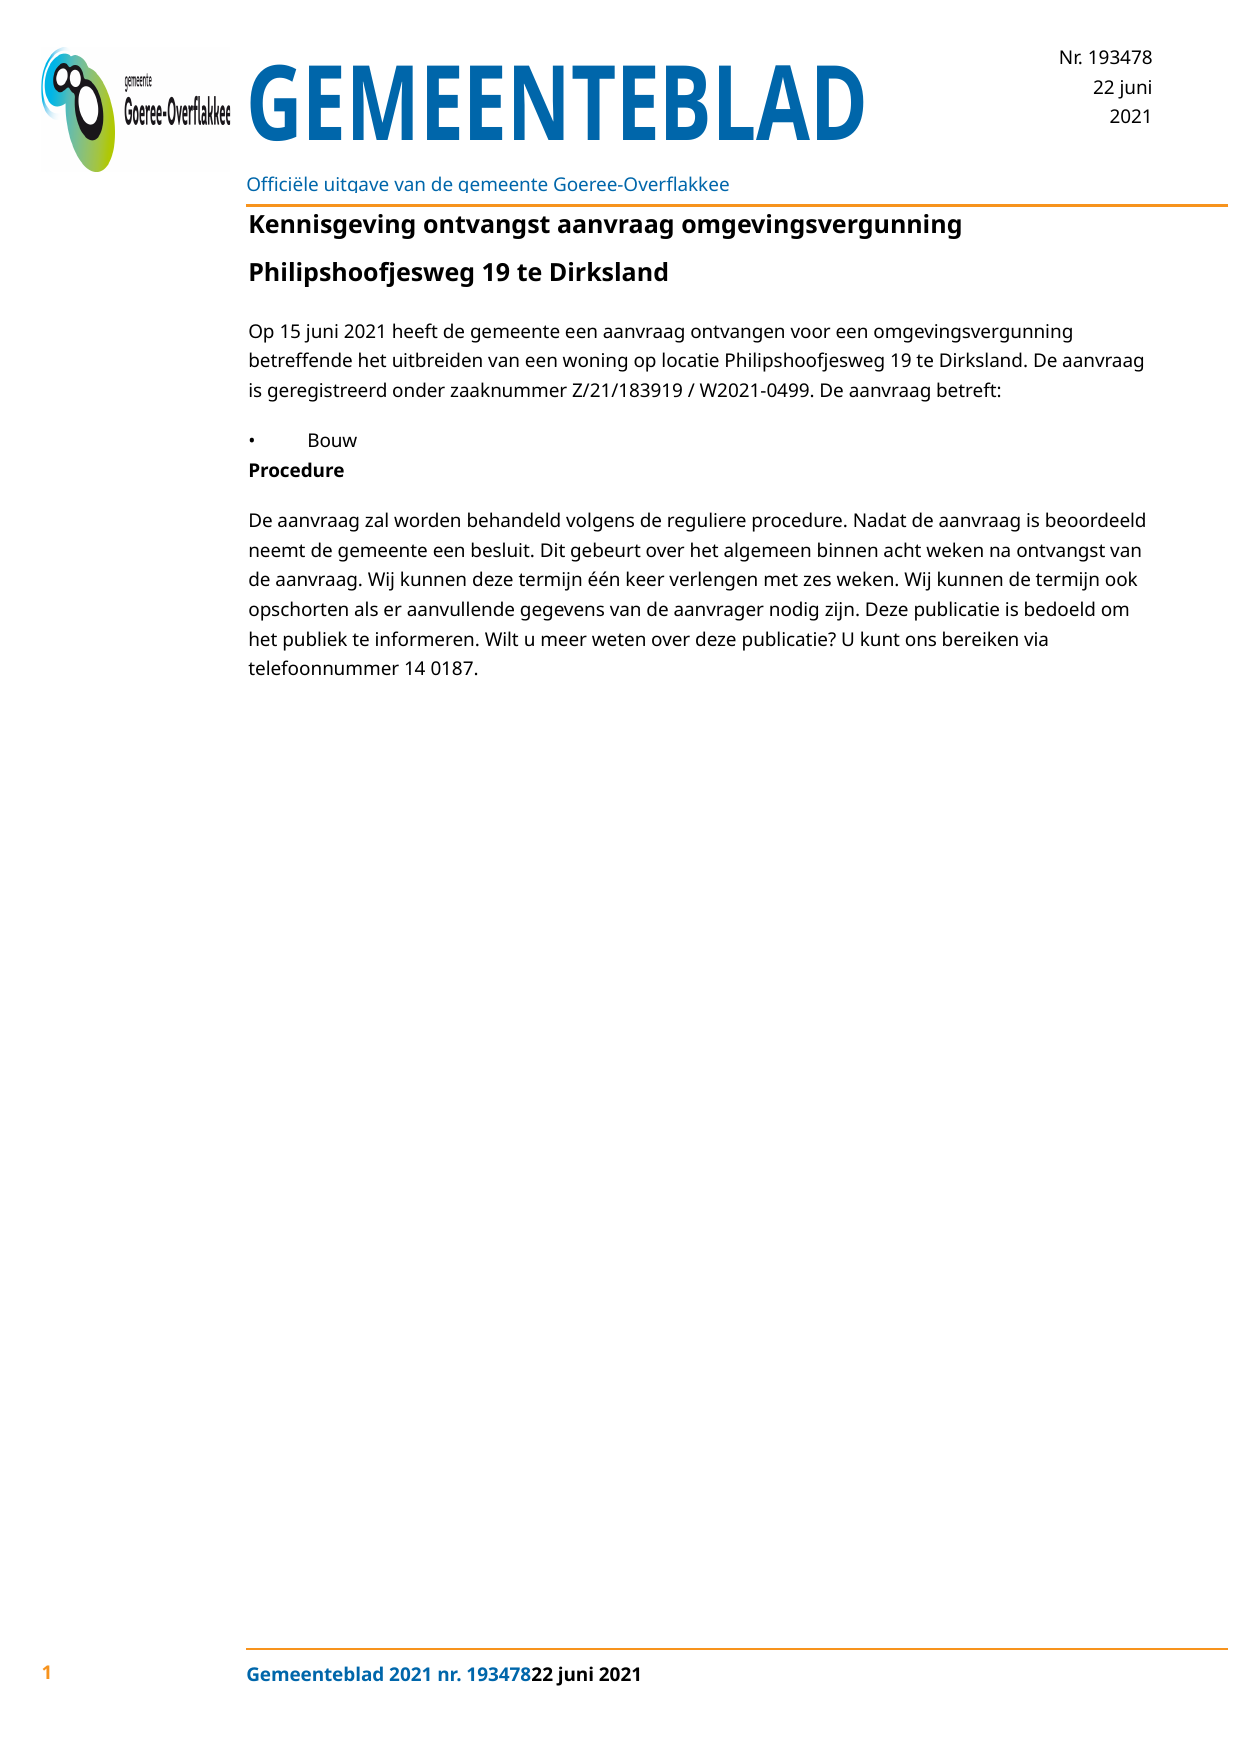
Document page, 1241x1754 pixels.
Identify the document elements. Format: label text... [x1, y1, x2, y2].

text Op 15 juni 2021 heeft de gemeente een aanvraag ontvangen voor een omgevingsvergunning betreffende het uitbreiden van een woning op locatie Philipshoofjesweg 19 te Dirksland. De aanvraag is geregistreerd onder zaaknummer Z/21/183919 / W2021-0499. De aanvraag betreft: [248, 318, 1152, 403]
text Kennisgeving ontvangst aanvraag omgevingsvergunning Philipshoofjesweg 19 te Dirksland [248, 207, 1152, 288]
text Procedure [248, 457, 1152, 483]
picture [41, 47, 231, 172]
text De aanvraag zal worden behandeld volgens de reguliere procedure. Nadat de aanvraag is beoordeeld neemt de gemeente een besluit. Dit gebeurt over het algemeen binnen acht weken na ontvangst van de aanvraag. Wij kunnen deze termijn één keer verlengen met zes weken. Wij kunnen de termijn ook opschorten als er aanvullende gegevens van de aanvrager nodig zijn. Deze publicatie is bedoeld om het publiek te informeren. Wilt u meer weten over deze publicatie? U kunt ons bereiken via telefoonnummer 14 0187. [248, 507, 1152, 681]
list Bouw [248, 427, 1152, 453]
